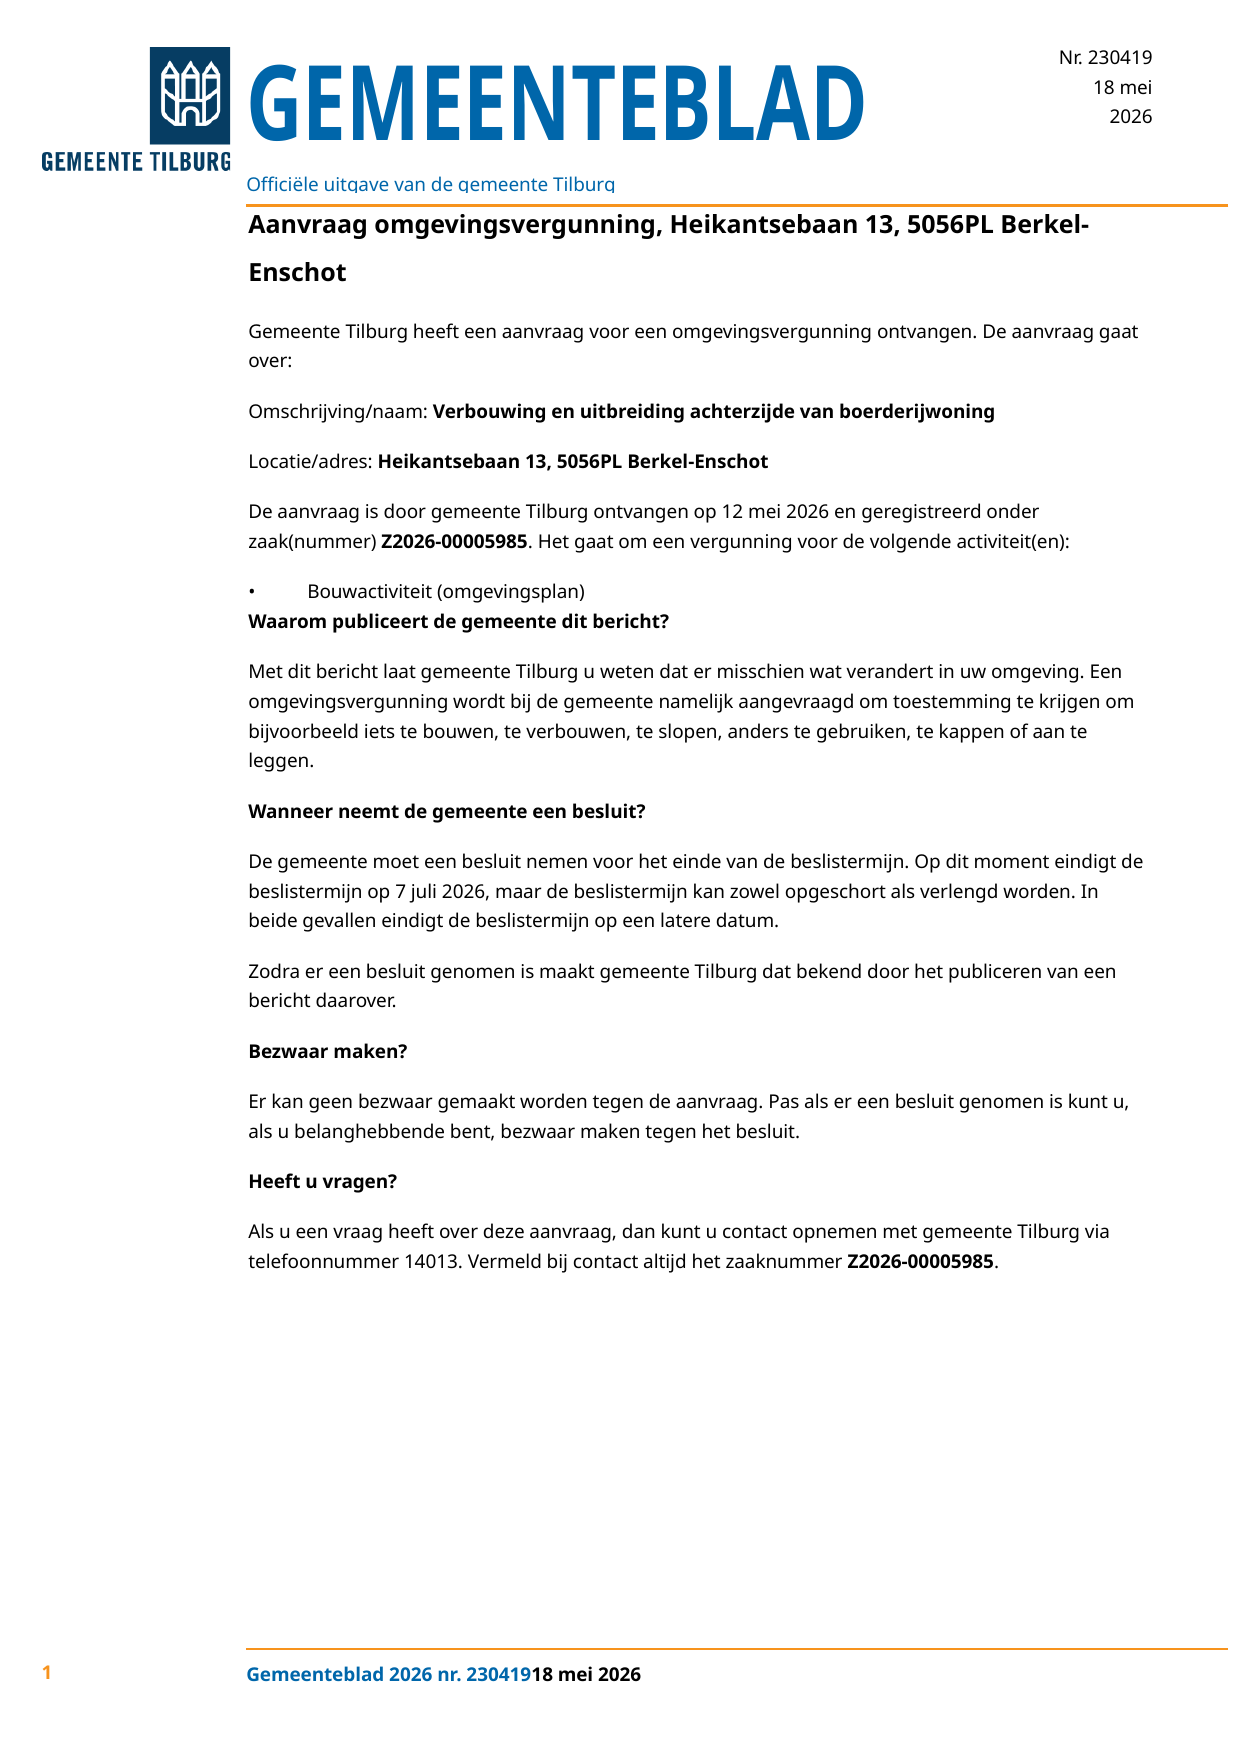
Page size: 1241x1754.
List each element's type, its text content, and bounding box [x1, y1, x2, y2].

text Waarom publiceert de gemeente dit bericht? [248, 608, 1152, 634]
text Omschrijving/naam: Verbouwing en uitbreiding achterzijde van boerderijwoning [248, 398, 1152, 424]
text Aanvraag omgevingsvergunning, Heikantsebaan 13, 5056PL Berkel-Enschot [248, 207, 1152, 288]
list Bouwactiviteit (omgevingsplan) [248, 579, 1152, 604]
picture [41, 47, 231, 172]
text Locatie/adres: Heikantsebaan 13, 5056PL Berkel-Enschot [248, 448, 1152, 474]
text De gemeente moet een besluit nemen voor het einde van de beslistermijn. Op dit moment eindigt de beslistermijn op 7 juli 2026, maar de beslistermijn kan zowel opgeschort als verlengd worden. In beide gevallen eindigt de beslistermijn op een latere datum. [248, 848, 1152, 933]
text Bezwaar maken? [248, 1038, 1152, 1064]
text Met dit bericht laat gemeente Tilburg u weten dat er misschien wat verandert in uw omgeving. Een omgevingsvergunning wordt bij de gemeente namelijk aangevraagd om toestemming te krijgen om bijvoorbeeld iets te bouwen, te verbouwen, te slopen, anders te gebruiken, te kappen of aan te leggen. [248, 659, 1152, 773]
text Heeft u vragen? [248, 1168, 1152, 1194]
text Wanneer neemt de gemeente een besluit? [248, 798, 1152, 824]
text Gemeente Tilburg heeft een aanvraag voor een omgevingsvergunning ontvangen. De aanvraag gaat over: [248, 318, 1152, 373]
text De aanvraag is door gemeente Tilburg ontvangen op 12 mei 2026 en geregistreerd onder zaak(nummer) Z2026-00005985. Het gaat om een vergunning voor de volgende activiteit(en): [248, 499, 1152, 554]
text Zodra er een besluit genomen is maakt gemeente Tilburg dat bekend door het publiceren van een bericht daarover. [248, 958, 1152, 1013]
text Er kan geen bezwaar gemaakt worden tegen de aanvraag. Pas als er een besluit genomen is kunt u, als u belanghebbende bent, bezwaar maken tegen het besluit. [248, 1088, 1152, 1144]
text Als u een vraag heeft over deze aanvraag, dan kunt u contact opnemen met gemeente Tilburg via telefoonnummer 14013. Vermeld bij contact altijd het zaaknummer Z2026-00005985. [248, 1219, 1152, 1274]
